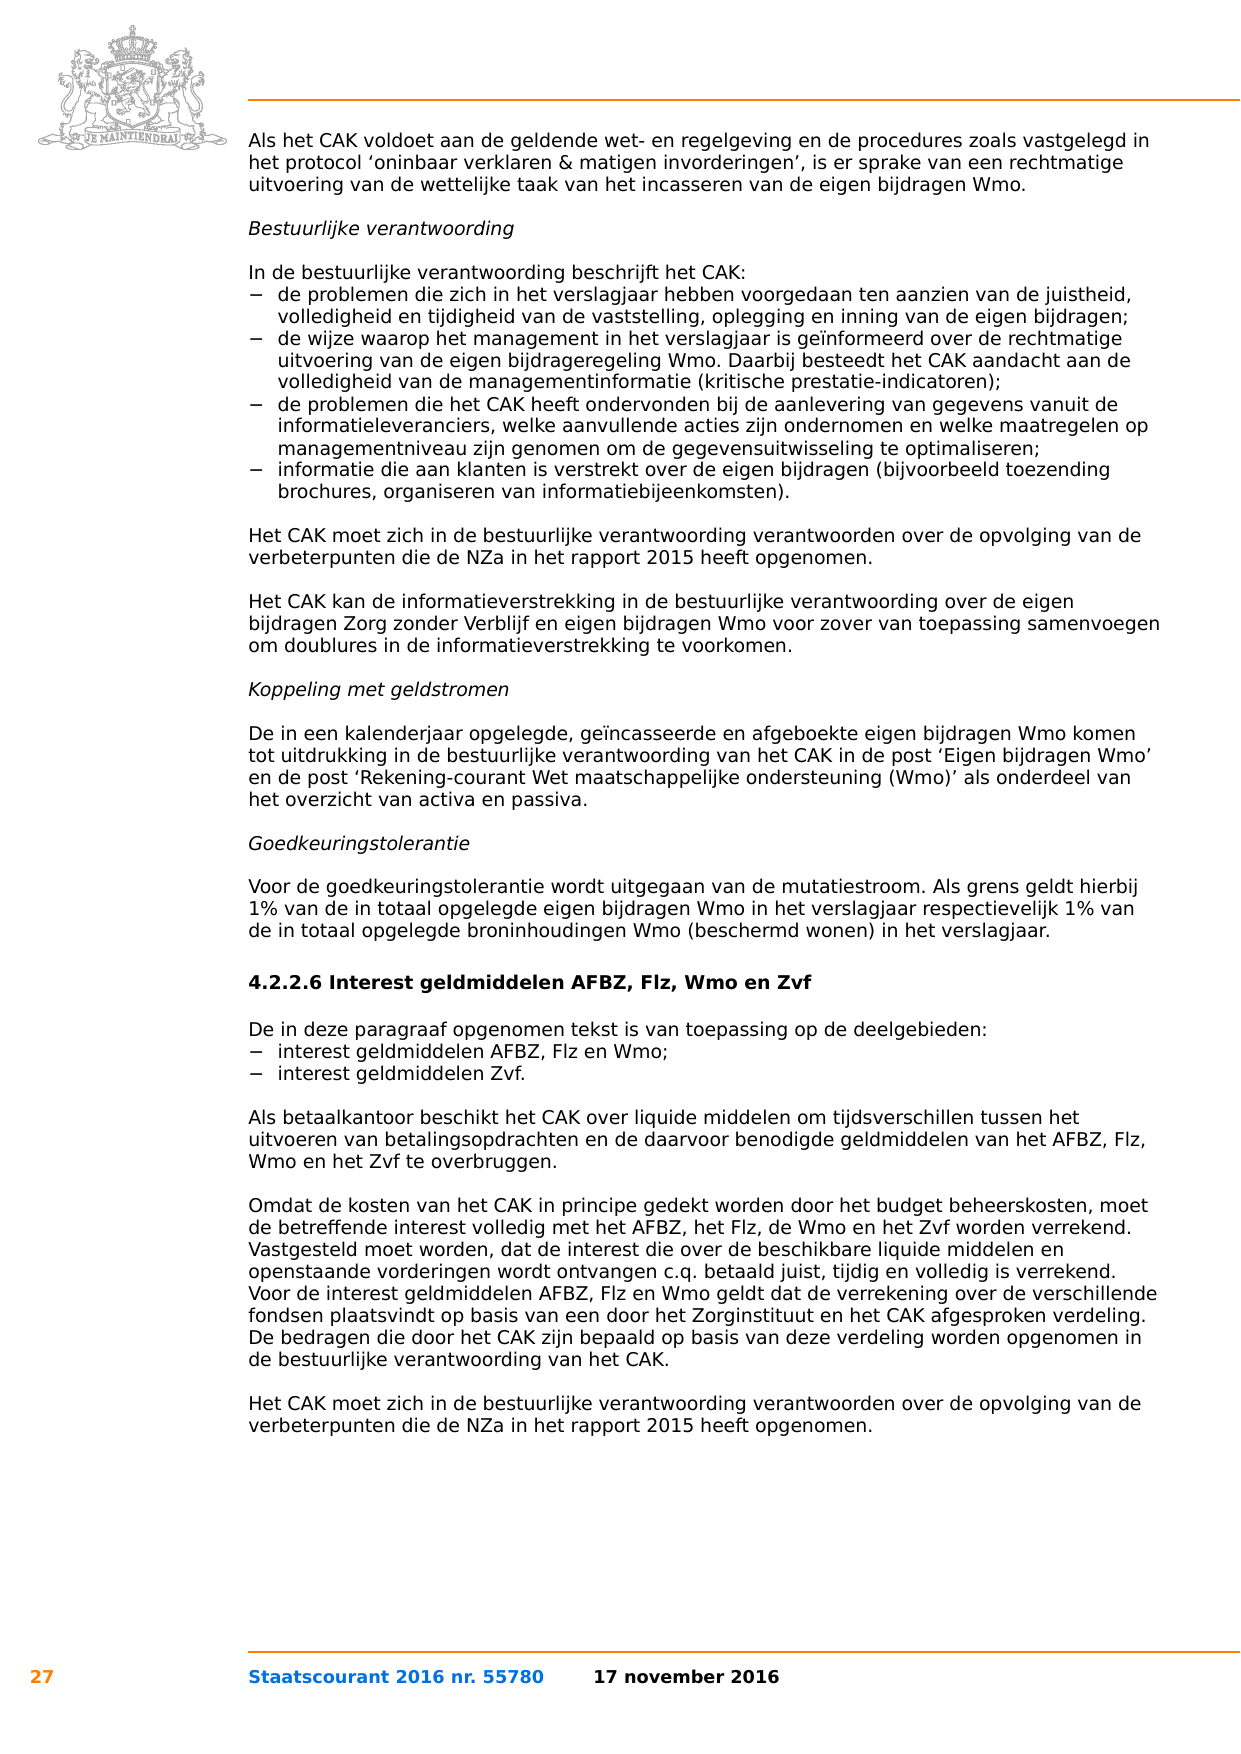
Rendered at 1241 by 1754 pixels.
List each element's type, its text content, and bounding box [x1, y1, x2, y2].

subtitle Koppeling met geldstromen [248, 679, 1163, 701]
subtitle 4.2.2.6 Interest geldmiddelen AFBZ, Flz, Wmo en Zvf [248, 972, 1163, 994]
text De in een kalenderjaar opgelegde, geïncasseerde en afgeboekte eigen bijdragen Wmo komen tot uitdrukking in de bestuurlijke verantwoording van het CAK in de post ‘Eigen bijdragen Wmo’ en de post ‘Rekening-courant Wet maatschappelijke ondersteuning (Wmo)’ als onderdeel van het overzicht van activa en passiva. [248, 723, 1163, 811]
text − de problemen die zich in het verslagjaar hebben voorgedaan ten aanzien van de juistheid, volledigheid en tijdigheid van de vaststelling, oplegging en inning van de eigen bijdragen; [248, 283, 1163, 327]
text − interest geldmiddelen AFBZ, Flz en Wmo; [248, 1041, 1163, 1063]
text In de bestuurlijke verantwoording beschrijft het CAK: [248, 262, 1163, 283]
subtitle Goedkeuringstolerantie [248, 832, 1163, 854]
text Als het CAK voldoet aan de geldende wet- en regelgeving en de procedures zoals vastgelegd in het protocol ‘oninbaar verklaren & matigen invorderingen’, is er sprake van een rechtmatige uitvoering van de wettelijke taak van het incasseren van de eigen bijdragen Wmo. [248, 130, 1163, 196]
text − de wijze waarop het management in het verslagjaar is geïnformeerd over de rechtmatige uitvoering van de eigen bijdrageregeling Wmo. Daarbij besteedt het CAK aandacht aan de volledigheid van de managementinformatie (kritische prestatie-indicatoren); [248, 327, 1163, 393]
picture [38, 25, 227, 150]
text De in deze paragraaf opgenomen tekst is van toepassing op de deelgebieden: [248, 1019, 1163, 1041]
text − interest geldmiddelen Zvf. [248, 1063, 1163, 1085]
text Voor de goedkeuringstolerantie wordt uitgegaan van de mutatiestroom. Als grens geldt hierbij 1% van de in totaal opgelegde eigen bijdragen Wmo in het verslagjaar respectievelijk 1% van de in totaal opgelegde broninhoudingen Wmo (beschermd wonen) in het verslagjaar. [248, 876, 1163, 942]
text Omdat de kosten van het CAK in principe gedekt worden door het budget beheerskosten, moet de betreffende interest volledig met het AFBZ, het Flz, de Wmo en het Zvf worden verrekend. Vastgesteld moet worden, dat de interest die over de beschikbare liquide middelen en openstaande vorderingen wordt ontvangen c.q. betaald juist, tijdig en volledig is verrekend. Voor de interest geldmiddelen AFBZ, Flz en Wmo geldt dat de verrekening over de verschillende fondsen plaatsvindt op basis van een door het Zorginstituut en het CAK afgesproken verdeling. De bedragen die door het CAK zijn bepaald op basis van deze verdeling worden opgenomen in de bestuurlijke verantwoording van het CAK. [248, 1195, 1163, 1371]
subtitle Bestuurlijke verantwoording [248, 218, 1163, 240]
text Het CAK moet zich in de bestuurlijke verantwoording verantwoorden over de opvolging van de verbeterpunten die de NZa in het rapport 2015 heeft opgenomen. [248, 525, 1163, 569]
text − informatie die aan klanten is verstrekt over de eigen bijdragen (bijvoorbeeld toezending brochures, organiseren van informatiebijeenkomsten). [248, 459, 1163, 503]
text Het CAK kan de informatieverstrekking in de bestuurlijke verantwoording over de eigen bijdragen Zorg zonder Verblijf en eigen bijdragen Wmo voor zover van toepassing samenvoegen om doublures in de informatieverstrekking te voorkomen. [248, 591, 1163, 657]
text Het CAK moet zich in de bestuurlijke verantwoording verantwoorden over de opvolging van de verbeterpunten die de NZa in het rapport 2015 heeft opgenomen. [248, 1393, 1163, 1437]
text − de problemen die het CAK heeft ondervonden bij de aanlevering van gegevens vanuit de informatieleveranciers, welke aanvullende acties zijn ondernomen en welke maatregelen op managementniveau zijn genomen om de gegevensuitwisseling te optimaliseren; [248, 393, 1163, 459]
text Als betaalkantoor beschikt het CAK over liquide middelen om tijdsverschillen tussen het uitvoeren van betalingsopdrachten en de daarvoor benodigde geldmiddelen van het AFBZ, Flz, Wmo en het Zvf te overbruggen. [248, 1107, 1163, 1173]
